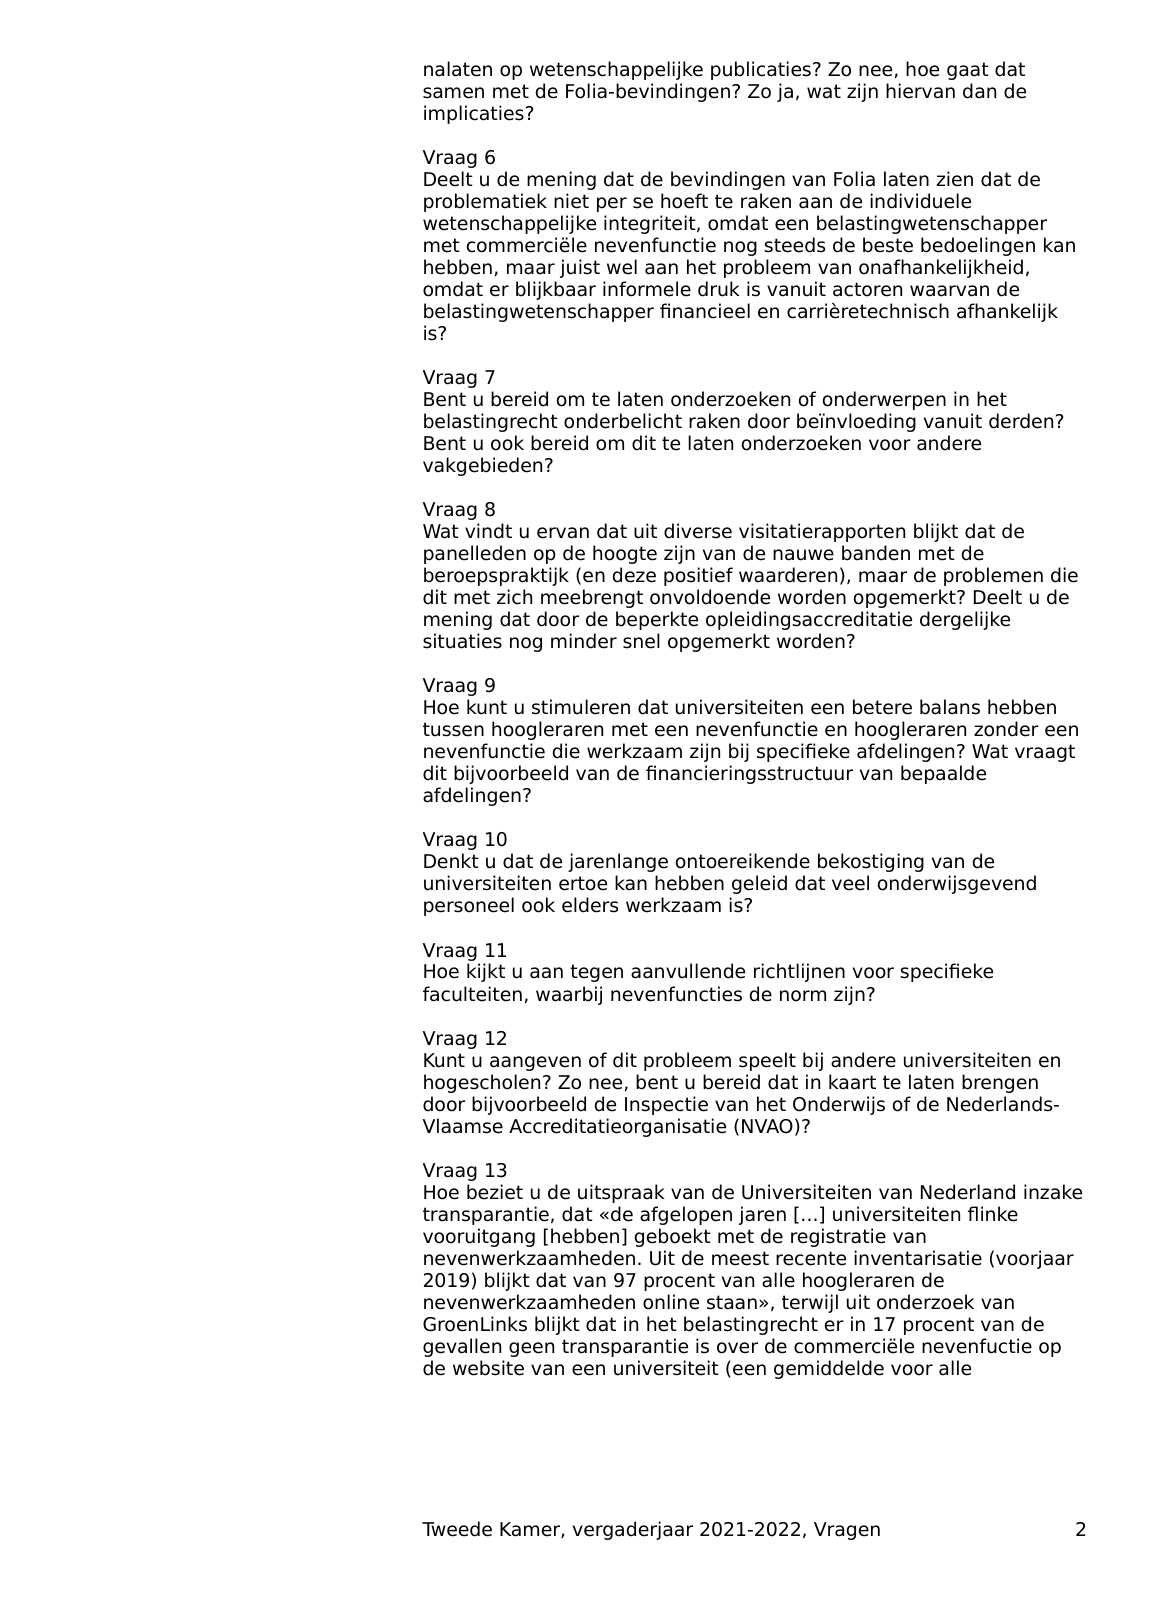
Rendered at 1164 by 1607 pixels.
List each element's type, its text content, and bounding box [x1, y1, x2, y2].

text Vraag 13 [422, 1160, 1087, 1182]
text Vraag 9 [422, 675, 1087, 697]
text Deelt u de mening dat de bevindingen van Folia laten zien dat de problematiek niet per se hoeft te raken aan de individuele wetenschappelijke integriteit, omdat een belastingwetenschapper met commerciële nevenfunctie nog steeds de beste bedoelingen kan hebben, maar juist wel aan het probleem van onafhankelijkheid, omdat er blijkbaar informele druk is vanuit actoren waarvan de belastingwetenschapper financieel en carrièretechnisch afhankelijk is? [422, 169, 1087, 345]
text Vraag 10 [422, 829, 1087, 851]
text Vraag 8 [422, 499, 1087, 521]
text Kunt u aangeven of dit probleem speelt bij andere universiteiten en hogescholen? Zo nee, bent u bereid dat in kaart te laten brengen door bijvoorbeeld de Inspectie van het Onderwijs of de Nederlands-Vlaamse Accreditatieorganisatie (NVAO)? [422, 1049, 1087, 1137]
text Bent u bereid om te laten onderzoeken of onderwerpen in het belastingrecht onderbelicht raken door beïnvloeding vanuit derden? Bent u ook bereid om dit te laten onderzoeken voor andere vakgebieden? [422, 389, 1087, 477]
text Wat vindt u ervan dat uit diverse visitatierapporten blijkt dat de panelleden op de hoogte zijn van de nauwe banden met de beroepspraktijk (en deze positief waarderen), maar de problemen die dit met zich meebrengt onvoldoende worden opgemerkt? Deelt u de mening dat door de beperkte opleidingsaccreditatie dergelijke situaties nog minder snel opgemerkt worden? [422, 521, 1087, 653]
text Vraag 7 [422, 367, 1087, 389]
text Denkt u dat de jarenlange ontoereikende bekostiging van de universiteiten ertoe kan hebben geleid dat veel onderwijsgevend personeel ook elders werkzaam is? [422, 851, 1087, 917]
text Vraag 11 [422, 939, 1087, 961]
text Hoe kunt u stimuleren dat universiteiten een betere balans hebben tussen hoogleraren met een nevenfunctie en hoogleraren zonder een nevenfunctie die werkzaam zijn bij specifieke afdelingen? Wat vraagt dit bijvoorbeeld van de financieringsstructuur van bepaalde afdelingen? [422, 697, 1087, 807]
text Hoe kijkt u aan tegen aanvullende richtlijnen voor specifieke faculteiten, waarbij nevenfuncties de norm zijn? [422, 961, 1087, 1005]
text Vraag 12 [422, 1028, 1087, 1049]
text nalaten op wetenschappelijke publicaties? Zo nee, hoe gaat dat samen met de Folia-bevindingen? Zo ja, wat zijn hiervan dan de implicaties? [422, 59, 1087, 125]
text Vraag 6 [422, 147, 1087, 169]
text Hoe beziet u de uitspraak van de Universiteiten van Nederland inzake transparantie, dat «de afgelopen jaren [...] universiteiten flinke vooruitgang [hebben] geboekt met de registratie van nevenwerkzaamheden. Uit de meest recente inventarisatie (voorjaar 2019) blijkt dat van 97 procent van alle hoogleraren de nevenwerkzaamheden online staan», terwijl uit onderzoek van GroenLinks blijkt dat in het belastingrecht er in 17 procent van de gevallen geen transparantie is over de commerciële nevenfuctie op de website van een universiteit (een gemiddelde voor alle [422, 1182, 1087, 1379]
